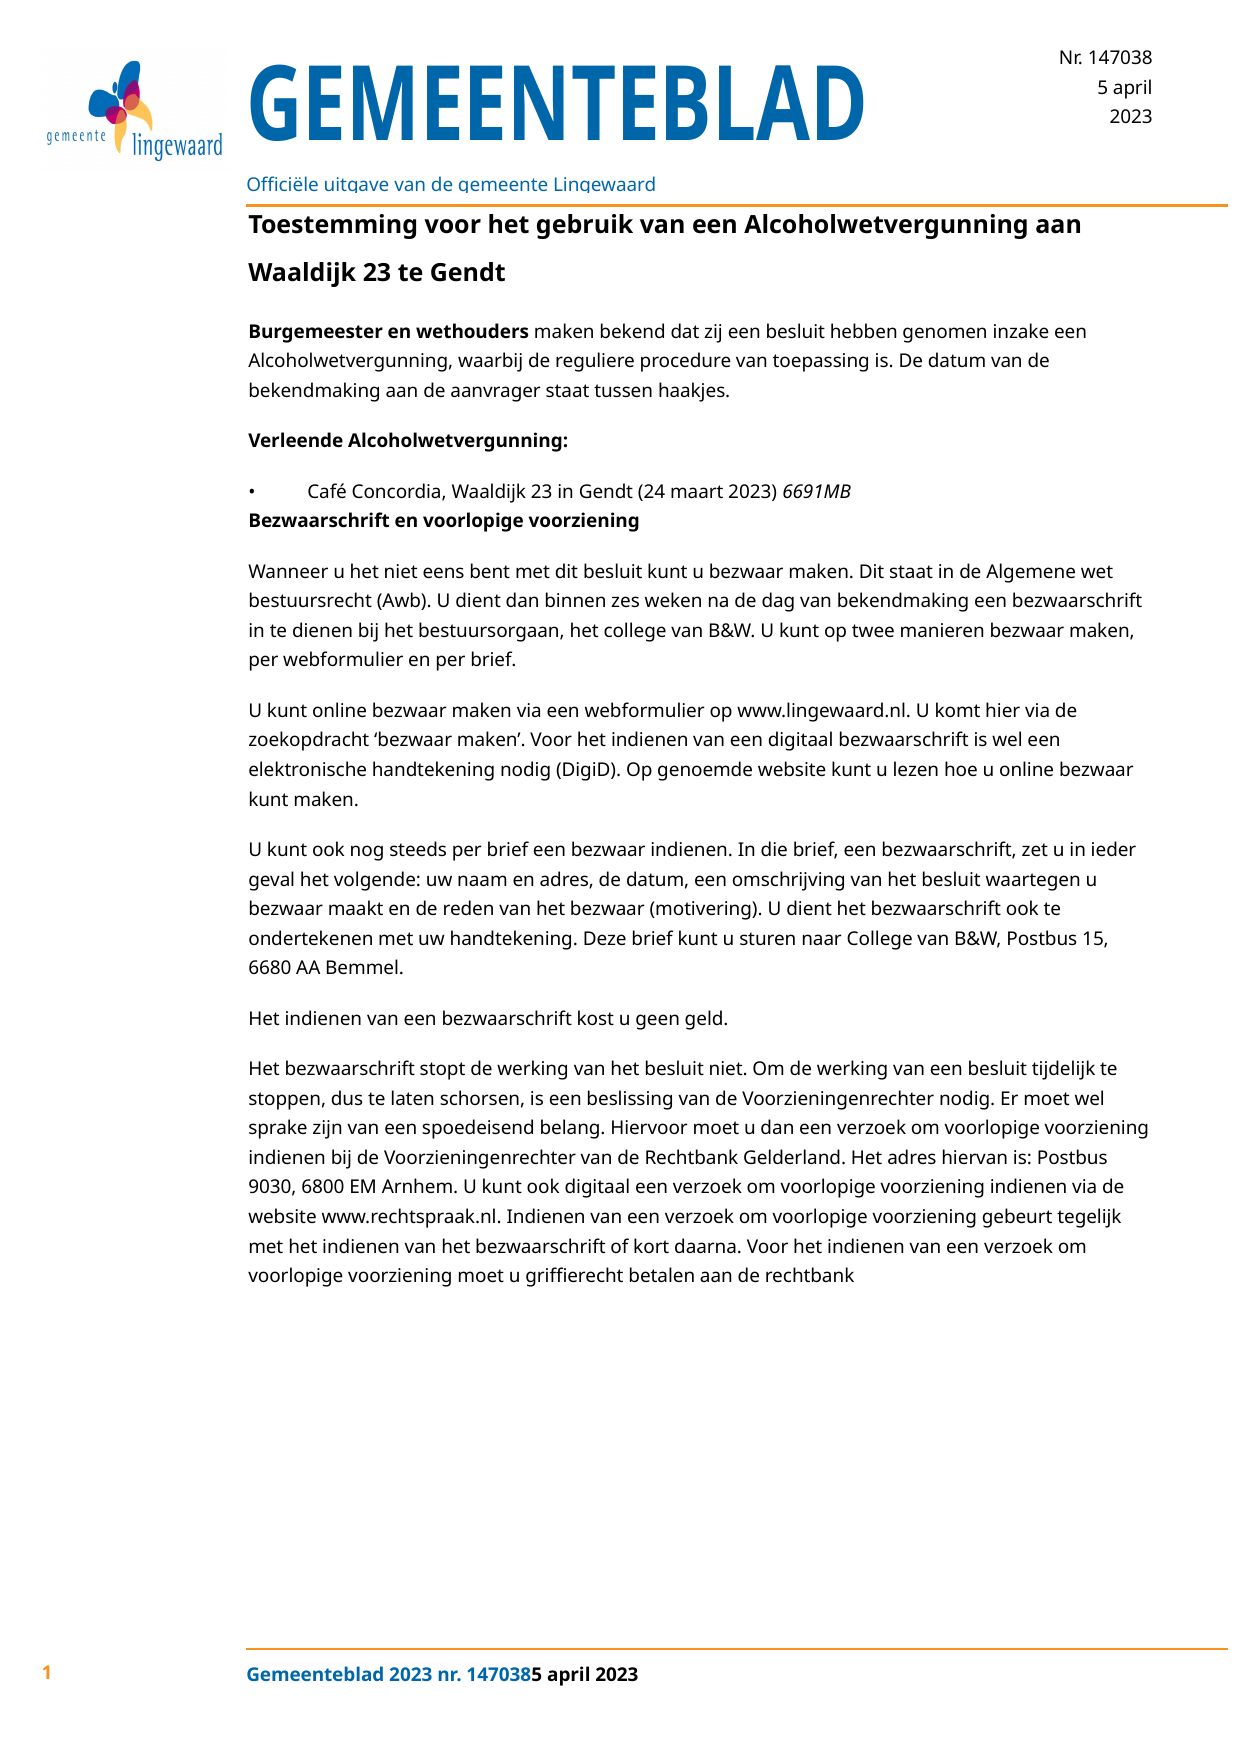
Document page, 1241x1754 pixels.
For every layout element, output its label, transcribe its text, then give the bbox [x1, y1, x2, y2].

text U kunt online bezwaar maken via een webformulier op www.lingewaard.nl. U komt hier via de zoekopdracht ‘bezwaar maken’. Voor het indienen van een digitaal bezwaarschrift is wel een elektronische handtekening nodig (DigiD). Op genoemde website kunt u lezen hoe u online bezwaar kunt maken. [248, 697, 1152, 812]
text Bezwaarschrift en voorlopige voorziening [248, 507, 1152, 533]
text Wanneer u het niet eens bent met dit besluit kunt u bezwaar maken. Dit staat in de Algemene wet bestuursrecht (Awb). U dient dan binnen zes weken na de dag van bekendmaking een bezwaarschrift in te dienen bij het bestuursorgaan, het college van B&W. U kunt op twee manieren bezwaar maken, per webformulier en per brief. [248, 558, 1152, 672]
text U kunt ook nog steeds per brief een bezwaar indienen. In die brief, een bezwaarschrift, zet u in ieder geval het volgende: uw naam en adres, de datum, een omschrijving van het besluit waartegen u bezwaar maakt en de reden van het bezwaar (motivering). U dient het bezwaarschrift ook te ondertekenen met uw handtekening. Deze brief kunt u sturen naar College van B&W, Postbus 15, 6680 AA Bemmel. [248, 836, 1152, 980]
text Burgemeester en wethouders maken bekend dat zij een besluit hebben genomen inzake een Alcoholwetvergunning, waarbij de reguliere procedure van toepassing is. De datum van de bekendmaking aan de aanvrager staat tussen haakjes. [248, 318, 1152, 403]
text Toestemming voor het gebruik van een Alcoholwetvergunning aan Waaldijk 23 te Gendt [248, 207, 1152, 288]
text Het indienen van een bezwaarschrift kost u geen geld. [248, 1005, 1152, 1031]
picture [41, 47, 231, 172]
text Verleende Alcoholwetvergunning: [248, 427, 1152, 453]
list Café Concordia, Waaldijk 23 in Gendt (24 maart 2023) 6691MB [248, 478, 1152, 504]
text Het bezwaarschrift stopt de werking van het besluit niet. Om de werking van een besluit tijdelijk te stoppen, dus te laten schorsen, is een beslissing van de Voorzieningenrechter nodig. Er moet wel sprake zijn van een spoedeisend belang. Hiervoor moet u dan een verzoek om voorlopige voorziening indienen bij de Voorzieningenrechter van de Rechtbank Gelderland. Het adres hiervan is: Postbus 9030, 6800 EM Arnhem. U kunt ook digitaal een verzoek om voorlopige voorziening indienen via de website www.rechtspraak.nl. Indienen van een verzoek om voorlopige voorziening gebeurt tegelijk met het indienen van het bezwaarschrift of kort daarna. Voor het indienen van een verzoek om voorlopige voorziening moet u griffierecht betalen aan de rechtbank [248, 1055, 1152, 1288]
